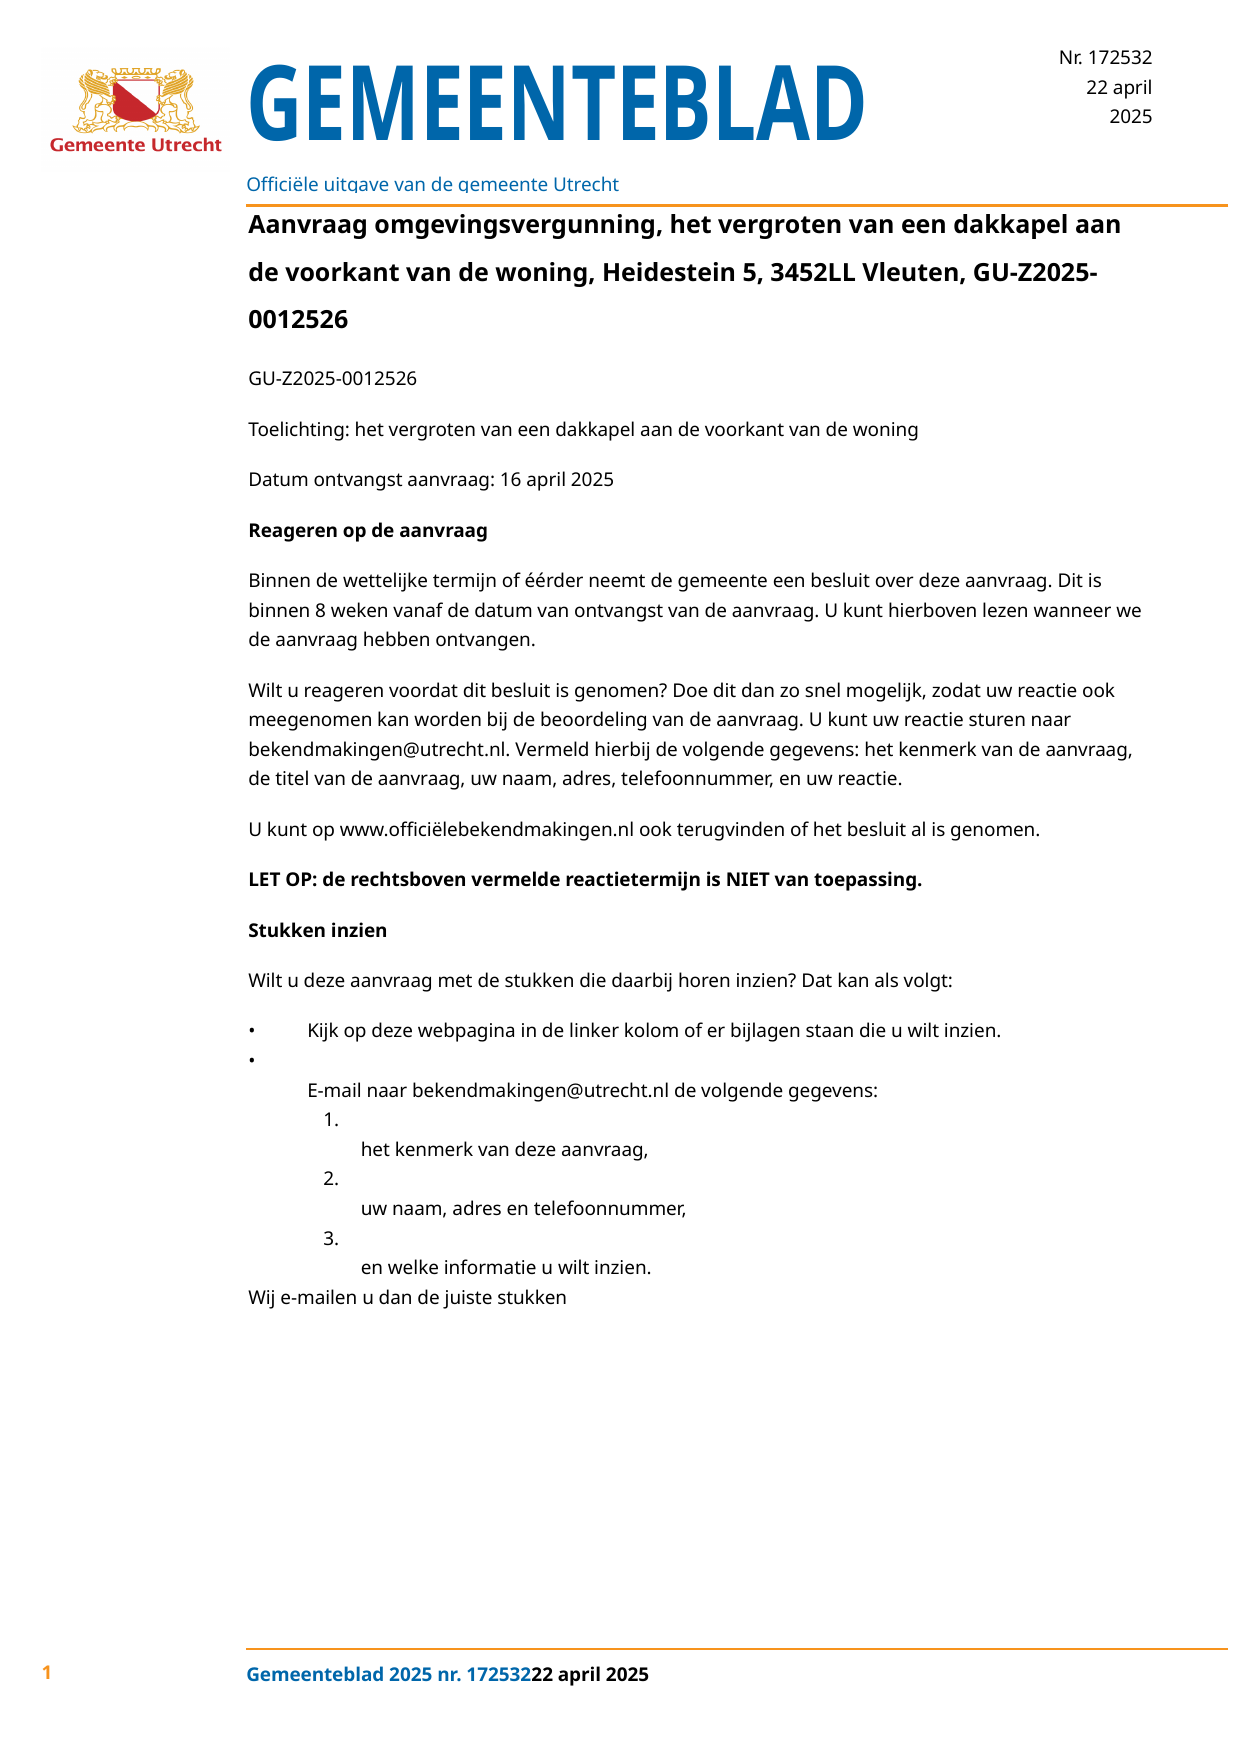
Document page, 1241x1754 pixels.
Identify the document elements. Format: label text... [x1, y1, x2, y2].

text Wilt u deze aanvraag met de stukken die daarbij horen inzien? Dat kan als volgt: [248, 967, 1152, 993]
list het kenmerk van deze aanvraag, [323, 1136, 1152, 1162]
text Stukken inzien [248, 917, 1152, 942]
text Binnen de wettelijke termijn of éérder neemt de gemeente een besluit over deze aanvraag. Dit is binnen 8 weken vanaf de datum van ontvangst van de aanvraag. U kunt hierboven lezen wanneer we de aanvraag hebben ontvangen. [248, 567, 1152, 652]
text GU-Z2025-0012526 [248, 366, 1152, 391]
list uw naam, adres en telefoonnummer, [323, 1195, 1152, 1221]
text Aanvraag omgevingsvergunning, het vergroten van een dakkapel aan de voorkant van de woning, Heidestein 5, 3452LL Vleuten, GU-Z2025-0012526 [248, 207, 1152, 336]
text Toelichting: het vergroten van een dakkapel aan de voorkant van de woning [248, 416, 1152, 442]
text LET OP: de rechtsboven vermelde reactietermijn is NIET van toepassing. [248, 866, 1152, 892]
text Reageren op de aanvraag [248, 517, 1152, 542]
text U kunt op www.officiëlebekendmakingen.nl ook terugvinden of het besluit al is genomen. [248, 816, 1152, 842]
list E-mail naar bekendmakingen@utrecht.nl de volgende gegevens: [248, 1077, 1152, 1102]
text Wij e-mailen u dan de juiste stukken [248, 1284, 1152, 1309]
text Wilt u reageren voordat dit besluit is genomen? Doe dit dan zo snel mogelijk, zodat uw reactie ook meegenomen kan worden bij de beoordeling van de aanvraag. U kunt uw reactie sturen naar bekendmakingen@utrecht.nl. Vermeld hierbij de volgende gegevens: het kenmerk van de aanvraag, de titel van de aanvraag, uw naam, adres, telefoonnummer, en uw reactie. [248, 677, 1152, 791]
picture [41, 47, 231, 172]
list Kijk op deze webpagina in de linker kolom of er bijlagen staan die u wilt inzien. [248, 1018, 1152, 1043]
list en welke informatie u wilt inzien. [323, 1254, 1152, 1280]
text Datum ontvangst aanvraag: 16 april 2025 [248, 466, 1152, 492]
